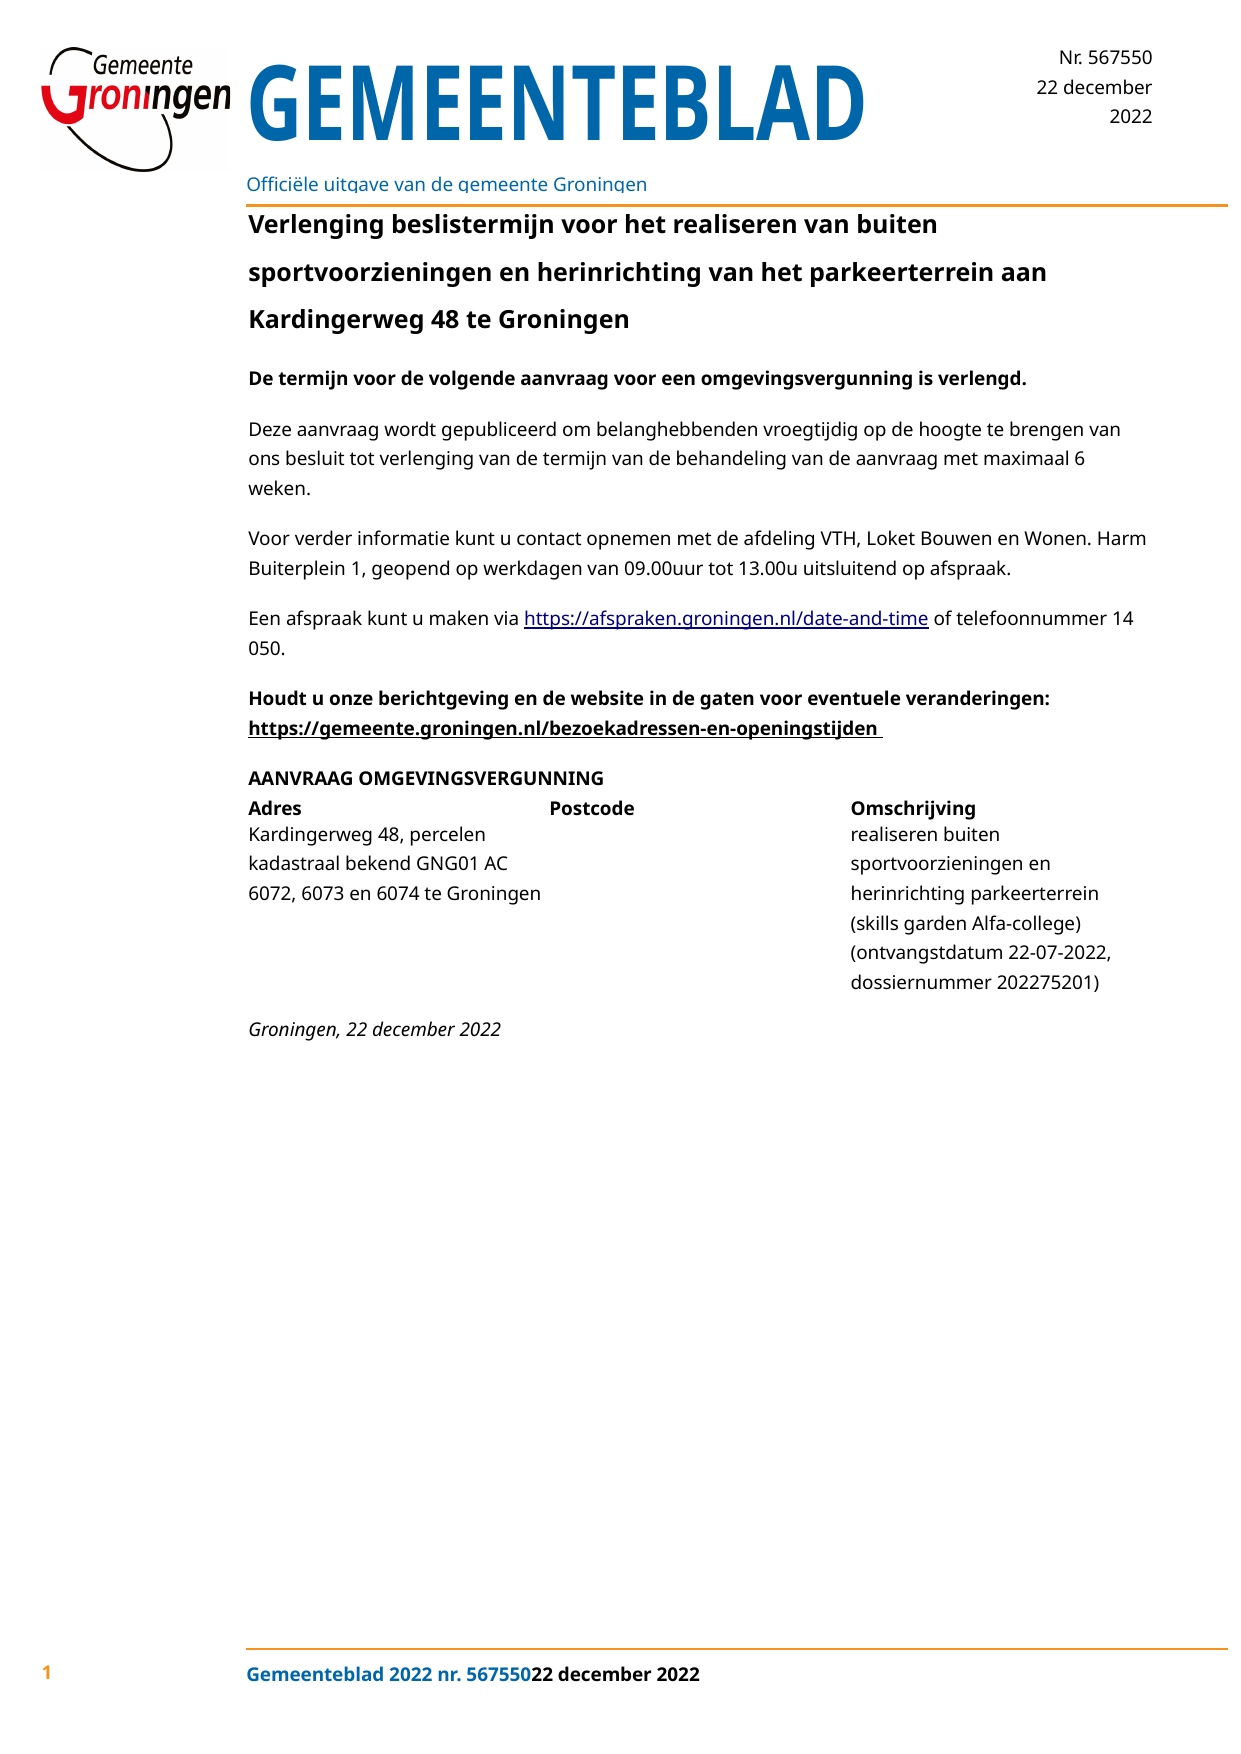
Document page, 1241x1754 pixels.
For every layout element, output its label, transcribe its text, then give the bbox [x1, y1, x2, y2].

table_header Adres [248, 795, 549, 821]
table_header Postcode [549, 795, 850, 821]
table_cell Kardingerweg 48, percelen kadastraal bekend GNG01 AC 6072, 6073 en 6074 te Groningen [248, 821, 549, 994]
text De termijn voor de volgende aanvraag voor een omgevingsvergunning is verlengd. [248, 366, 1152, 391]
text Een afspraak kunt u maken via https://afspraken.groningen.nl/date-and-time of telefoonnummer 14 050. [248, 606, 1152, 661]
text Groningen, 22 december 2022 [248, 1016, 1152, 1042]
text Voor verder informatie kunt u contact opnemen met de afdeling VTH, Loket Bouwen en Wonen. Harm Buiterplein 1, geopend op werkdagen van 09.00uur tot 13.00u uitsluitend op afspraak. [248, 526, 1152, 581]
text Houdt u onze berichtgeving en de website in de gaten voor eventuele veranderingen: https://gemeente.groningen.nl/bezoekadressen-en-openingstijden [248, 686, 1152, 741]
table_cell [549, 821, 850, 994]
text AANVRAAG OMGEVINGSVERGUNNING [248, 766, 1152, 791]
text Verlenging beslistermijn voor het realiseren van buiten sportvoorzieningen en herinrichting van het parkeerterrein aan Kardingerweg 48 te Groningen [248, 207, 1152, 336]
text Deze aanvraag wordt gepubliceerd om belanghebbenden vroegtijdig op de hoogte te brengen van ons besluit tot verlenging van de termijn van de behandeling van de aanvraag met maximaal 6 weken. [248, 416, 1152, 501]
picture [41, 47, 231, 172]
table_header Omschrijving [850, 795, 1152, 821]
table_cell realiseren buiten sportvoorzieningen en herinrichting parkeerterrein (skills garden Alfa-college) (ontvangstdatum 22-07-2022, dossiernummer 202275201) [850, 821, 1152, 994]
